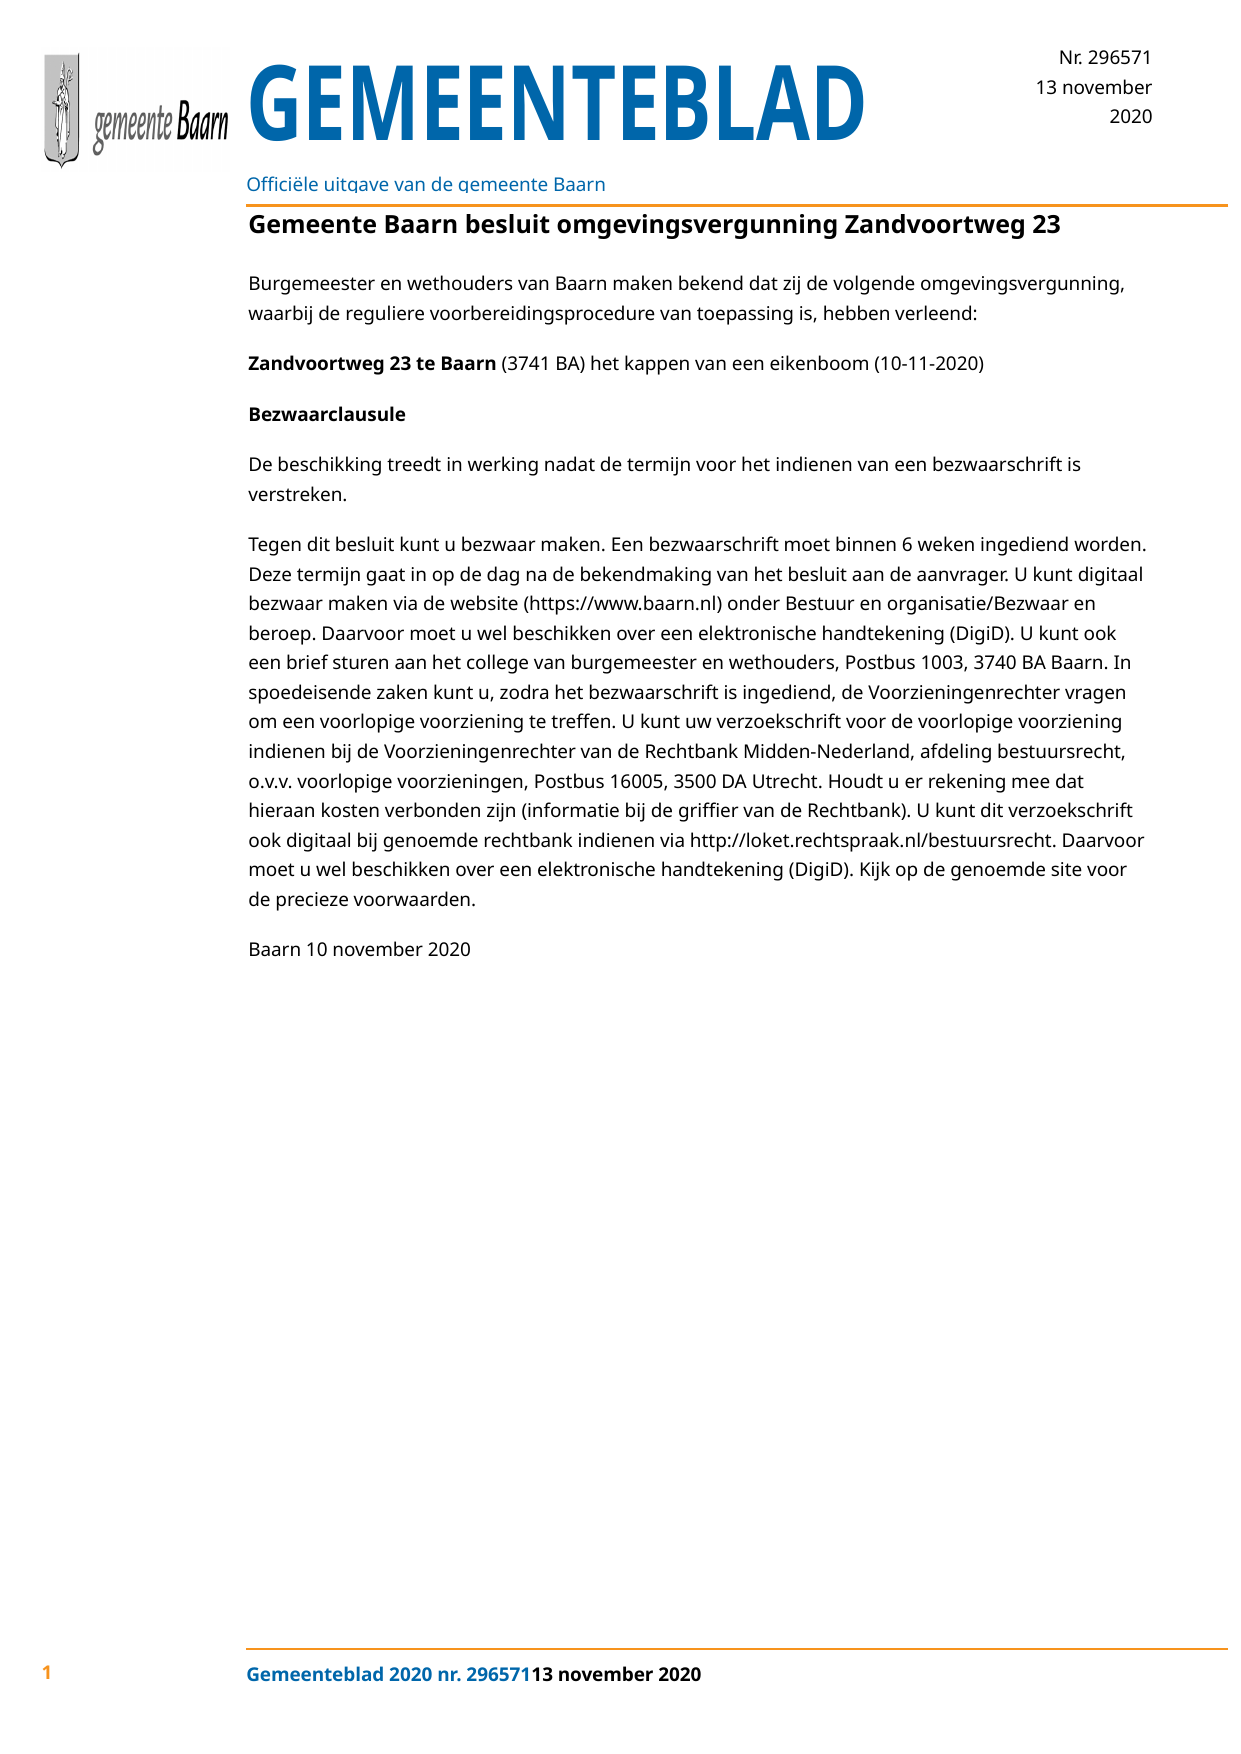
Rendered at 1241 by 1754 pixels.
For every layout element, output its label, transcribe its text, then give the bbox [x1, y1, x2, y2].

text Bezwaarclausule [248, 401, 1152, 426]
text Zandvoortweg 23 te Baarn (3741 BA) het kappen van een eikenboom (10-11-2020) [248, 350, 1152, 376]
text Burgemeester en wethouders van Baarn maken bekend dat zij de volgende omgevingsvergunning, waarbij de reguliere voorbereidingsprocedure van toepassing is, hebben verleend: [248, 270, 1152, 326]
text Gemeente Baarn besluit omgevingsvergunning Zandvoortweg 23 [248, 207, 1152, 241]
text Baarn 10 november 2020 [248, 937, 1152, 962]
picture [41, 47, 231, 172]
text Tegen dit besluit kunt u bezwaar maken. Een bezwaarschrift moet binnen 6 weken ingediend worden. Deze termijn gaat in op de dag na de bekendmaking van het besluit aan de aanvrager. U kunt digitaal bezwaar maken via de website (https://www.baarn.nl) onder Bestuur en organisatie/Bezwaar en beroep. Daarvoor moet u wel beschikken over een elektronische handtekening (DigiD). U kunt ook een brief sturen aan het college van burgemeester en wethouders, Postbus 1003, 3740 BA Baarn. In spoedeisende zaken kunt u, zodra het bezwaarschrift is ingediend, de Voorzieningenrechter vragen om een voorlopige voorziening te treffen. U kunt uw verzoekschrift voor de voorlopige voorziening indienen bij de Voorzieningenrechter van de Rechtbank Midden-Nederland, afdeling bestuursrecht, o.v.v. voorlopige voorzieningen, Postbus 16005, 3500 DA Utrecht. Houdt u er rekening mee dat hieraan kosten verbonden zijn (informatie bij de griffier van de Rechtbank). U kunt dit verzoekschrift ook digitaal bij genoemde rechtbank indienen via http://loket.rechtspraak.nl/bestuursrecht. Daarvoor moet u wel beschikken over een elektronische handtekening (DigiD). Kijk op de genoemde site voor de precieze voorwaarden. [248, 531, 1152, 912]
text De beschikking treedt in werking nadat de termijn voor het indienen van een bezwaarschrift is verstreken. [248, 451, 1152, 506]
